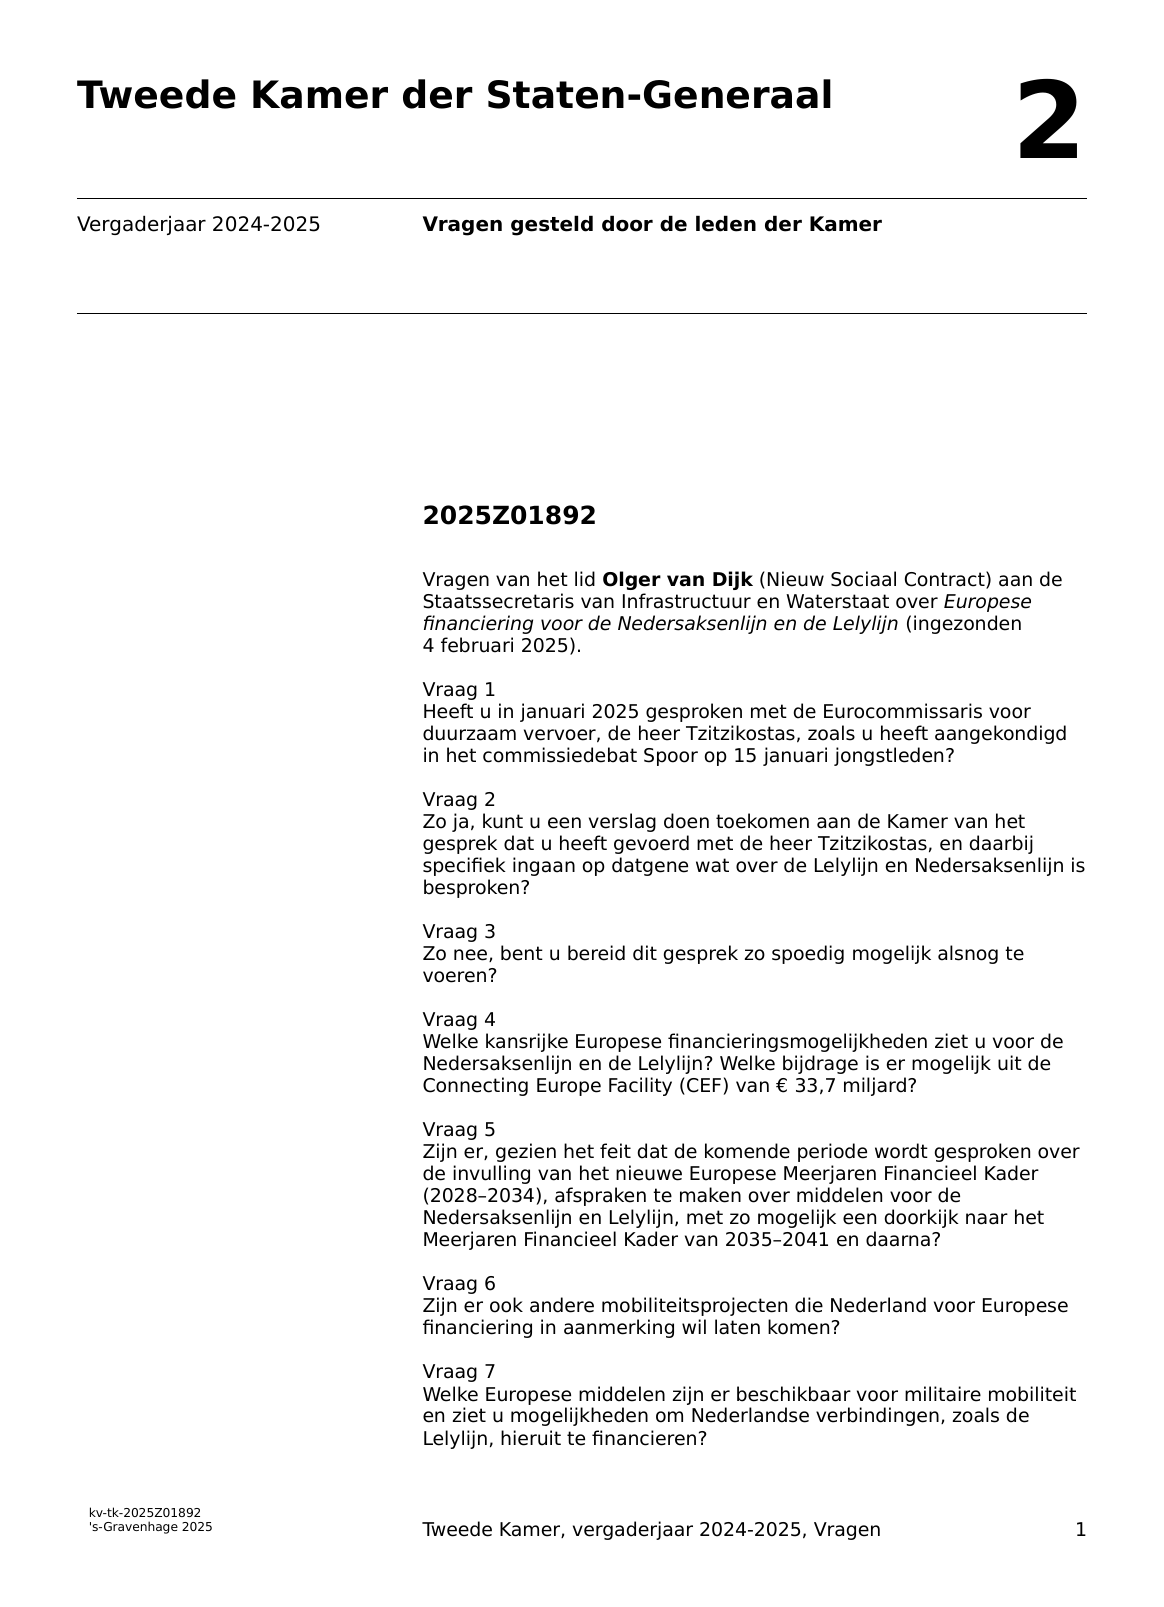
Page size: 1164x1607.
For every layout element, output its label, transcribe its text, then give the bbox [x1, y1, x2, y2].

table_header 2 [886, 59, 1087, 198]
text Vraag 3 [422, 921, 1087, 943]
text Vraag 7 [422, 1361, 1087, 1383]
table_header Tweede Kamer der Staten-Generaal [77, 59, 886, 198]
text Vraag 6 [422, 1273, 1087, 1295]
text Heeft u in januari 2025 gesproken met de Eurocommissaris voor duurzaam vervoer, de heer Tzitzikostas, zoals u heeft aangekondigd in het commissiedebat Spoor op 15 januari jongstleden? [422, 701, 1087, 767]
text Zijn er, gezien het feit dat de komende periode wordt gesproken over de invulling van het nieuwe Europese Meerjaren Financieel Kader (2028–2034), afspraken te maken over middelen voor de Nedersaksenlijn en Lelylijn, met zo mogelijk een doorkijk naar het Meerjaren Financieel Kader van 2035–2041 en daarna? [422, 1141, 1087, 1251]
text Zo nee, bent u bereid dit gesprek zo spoedig mogelijk alsnog te voeren? [422, 943, 1087, 987]
text Vraag 2 [422, 789, 1087, 811]
text Vraag 1 [422, 679, 1087, 701]
text Zijn er ook andere mobiliteitsprojecten die Nederland voor Europese financiering in aanmerking wil laten komen? [422, 1295, 1087, 1339]
text Zo ja, kunt u een verslag doen toekomen aan de Kamer van het gesprek dat u heeft gevoerd met de heer Tzitzikostas, en daarbij specifiek ingaan op datgene wat over de Lelylijn en Nedersaksenlijn is besproken? [422, 811, 1087, 899]
text 's-Gravenhage 2025 [88, 1520, 323, 1534]
table_cell Vergaderjaar 2024-2025 [77, 199, 422, 313]
text Welke Europese middelen zijn er beschikbaar voor militaire mobiliteit en ziet u mogelijkheden om Nederlandse verbindingen, zoals de Lelylijn, hieruit te financieren? [422, 1383, 1087, 1449]
table_cell Vragen gesteld door de leden der Kamer [422, 199, 1087, 313]
text Welke kansrijke Europese financieringsmogelijkheden ziet u voor de Nedersaksenlijn en de Lelylijn? Welke bijdrage is er mogelijk uit de Connecting Europe Facility (CEF) van € 33,7 miljard? [422, 1031, 1087, 1097]
text Vragen van het lid Olger van Dijk (Nieuw Sociaal Contract) aan de Staatssecretaris van Infrastructuur en Waterstaat over Europese financiering voor de Nedersaksenlijn en de Lelylijn (ingezonden 4 februari 2025). [422, 569, 1087, 657]
text Vraag 5 [422, 1119, 1087, 1141]
text 2025Z01892 [422, 501, 1087, 531]
text kv-tk-2025Z01892 [88, 1506, 323, 1520]
text Vraag 4 [422, 1009, 1087, 1031]
